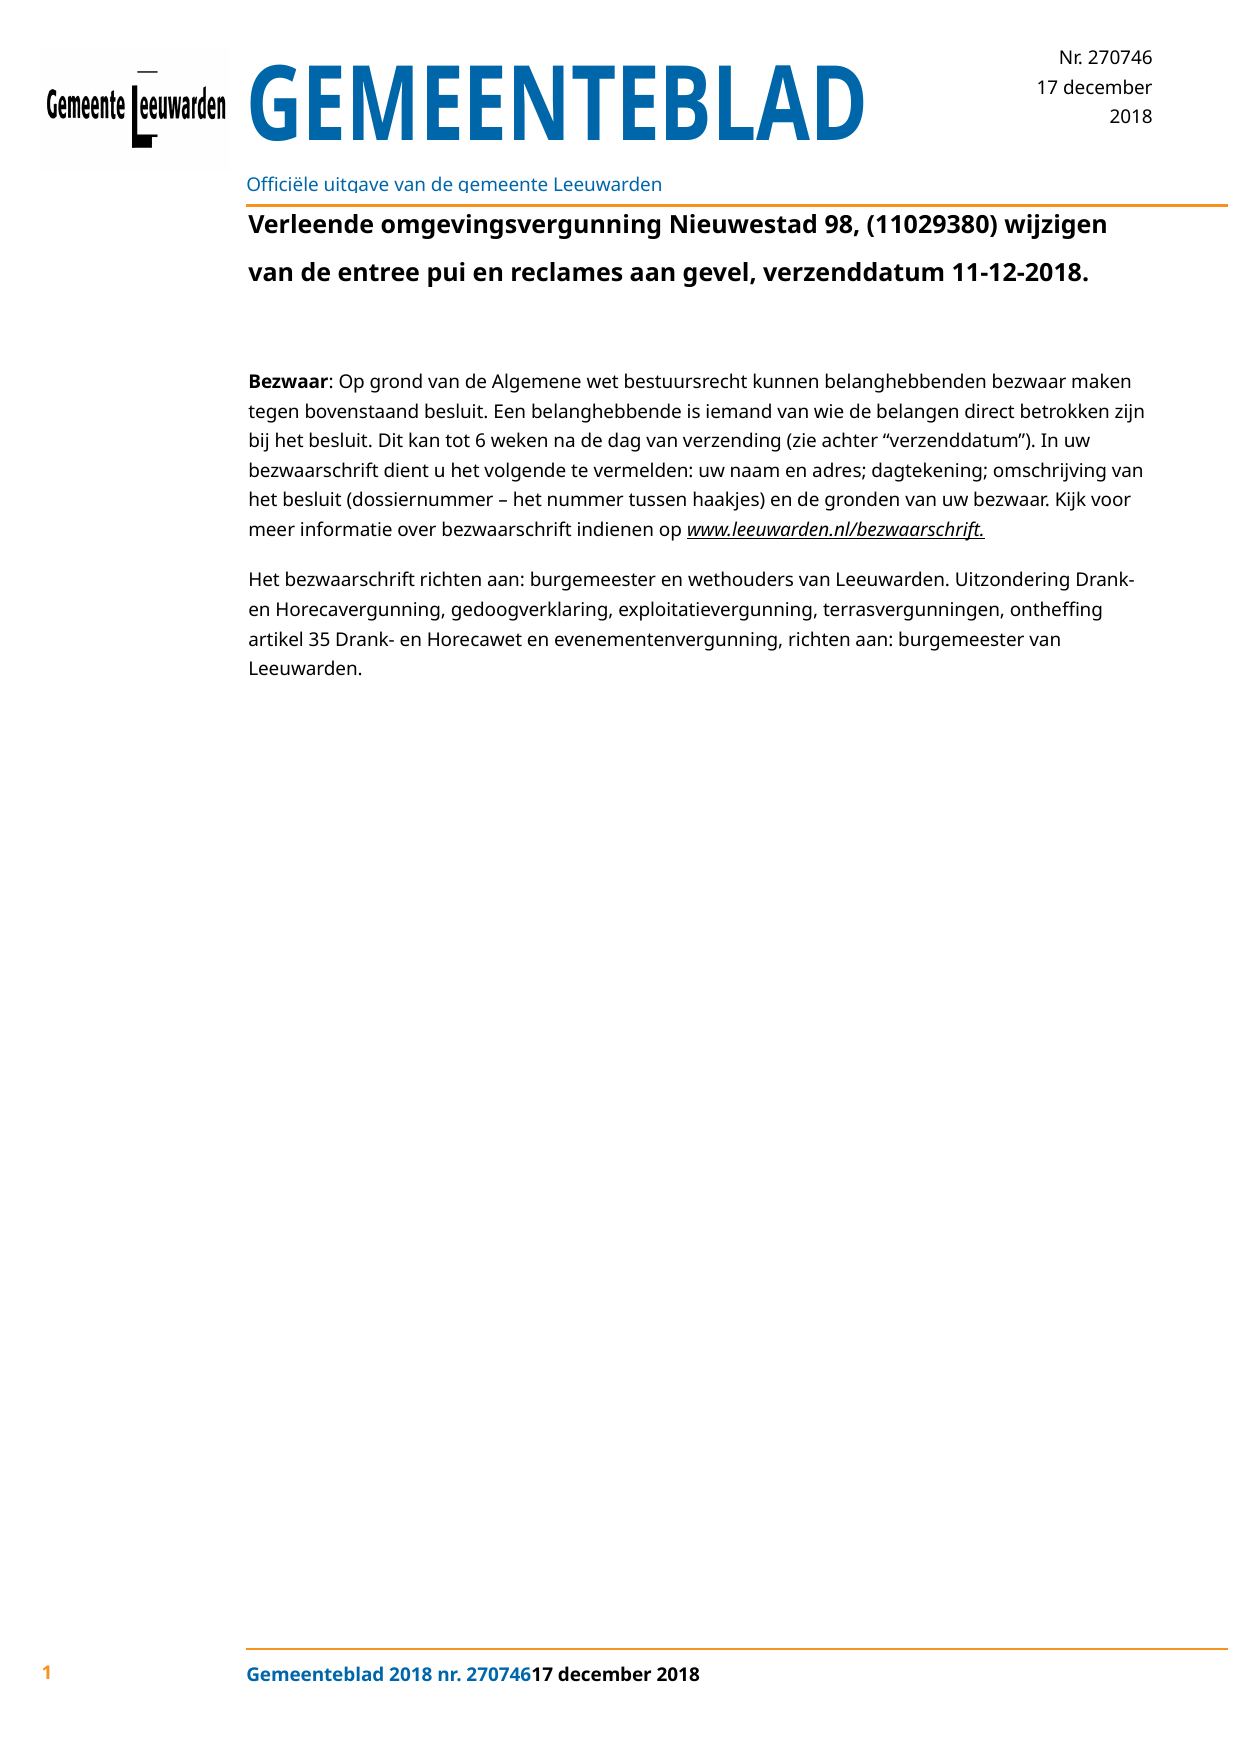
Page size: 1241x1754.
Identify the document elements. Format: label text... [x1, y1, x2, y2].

picture [41, 47, 231, 172]
text Bezwaar: Op grond van de Algemene wet bestuursrecht kunnen belanghebbenden bezwaar maken tegen bovenstaand besluit. Een belanghebbende is iemand van wie de belangen direct betrokken zijn bij het besluit. Dit kan tot 6 weken na de dag van verzending (zie achter “verzenddatum”). In uw bezwaarschrift dient u het volgende te vermelden: uw naam en adres; dagtekening; omschrijving van het besluit (dossiernummer – het nummer tussen haakjes) en de gronden van uw bezwaar. Kijk voor meer informatie over bezwaarschrift indienen op www.leeuwarden.nl/bezwaarschrift. [248, 368, 1152, 542]
text Verleende omgevingsvergunning Nieuwestad 98, (11029380) wijzigen van de entree pui en reclames aan gevel, verzenddatum 11-12-2018. [248, 207, 1152, 288]
text Het bezwaarschrift richten aan: burgemeester en wethouders van Leeuwarden. Uitzondering Drank- en Horecavergunning, gedoogverklaring, exploitatievergunning, terrasvergunningen, ontheffing artikel 35 Drank- en Horecawet en evenementenvergunning, richten aan: burgemeester van Leeuwarden. [248, 567, 1152, 681]
